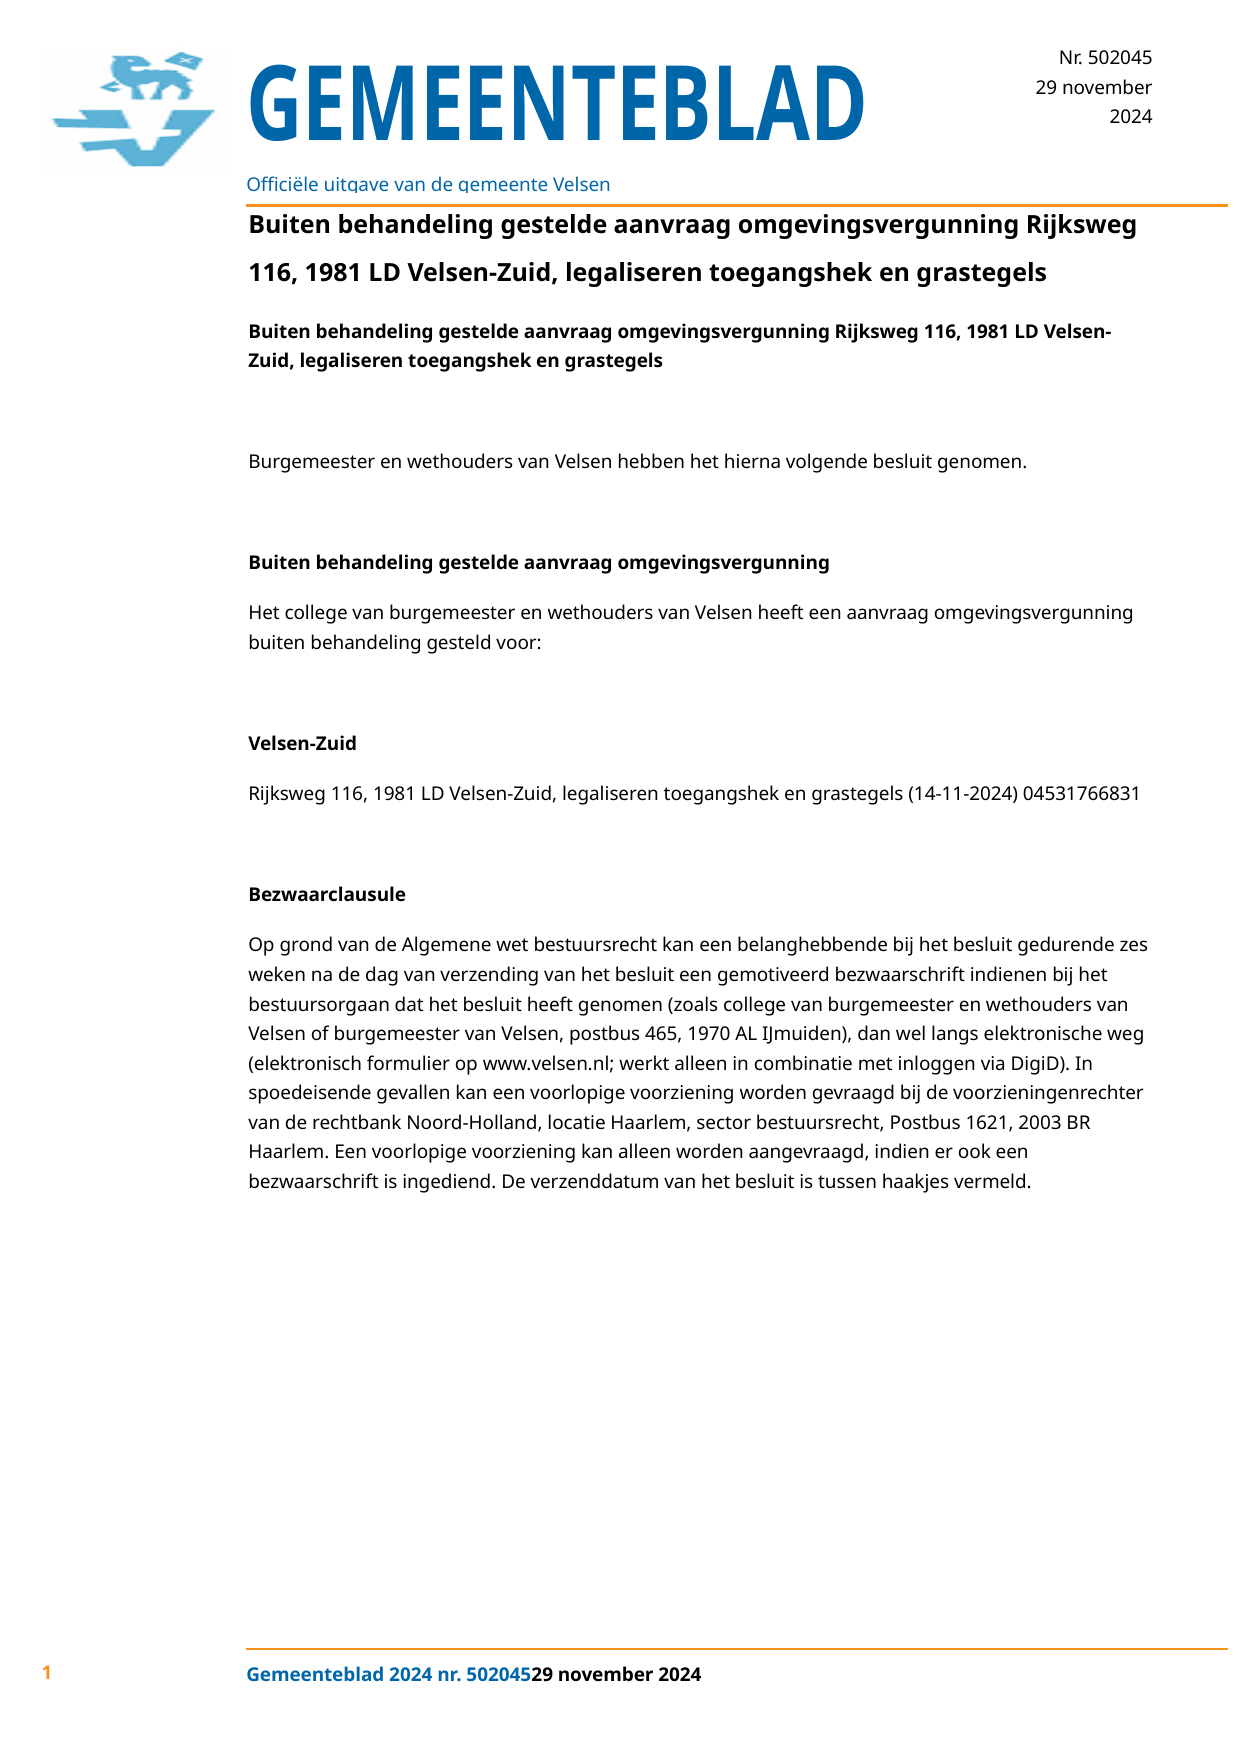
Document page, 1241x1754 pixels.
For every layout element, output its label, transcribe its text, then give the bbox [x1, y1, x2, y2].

text Bezwaarclausule [248, 881, 1152, 907]
text Rijksweg 116, 1981 LD Velsen-Zuid, legaliseren toegangshek en grastegels (14-11-2024) 04531766831 [248, 780, 1152, 806]
text Buiten behandeling gestelde aanvraag omgevingsvergunning Rijksweg 116, 1981 LD Velsen-Zuid, legaliseren toegangshek en grastegels [248, 207, 1152, 288]
text Burgemeester en wethouders van Velsen hebben het hierna volgende besluit genomen. [248, 448, 1152, 474]
text Velsen-Zuid [248, 730, 1152, 756]
text Op grond van de Algemene wet bestuursrecht kan een belanghebbende bij het besluit gedurende zes weken na de dag van verzending van het besluit een gemotiveerd bezwaarschrift indienen bij het bestuursorgaan dat het besluit heeft genomen (zoals college van burgemeester en wethouders van Velsen of burgemeester van Velsen, postbus 465, 1970 AL IJmuiden), dan wel langs elektronische weg (elektronisch formulier op www.velsen.nl; werkt alleen in combinatie met inloggen via DigiD). In spoedeisende gevallen kan een voorlopige voorziening worden gevraagd bij de voorzieningenrechter van de rechtbank Noord-Holland, locatie Haarlem, sector bestuursrecht, Postbus 1621, 2003 BR Haarlem. Een voorlopige voorziening kan alleen worden aangevraagd, indien er ook een bezwaarschrift is ingediend. De verzenddatum van het besluit is tussen haakjes vermeld. [248, 932, 1152, 1194]
picture [41, 47, 231, 172]
text Buiten behandeling gestelde aanvraag omgevingsvergunning Rijksweg 116, 1981 LD Velsen-Zuid, legaliseren toegangshek en grastegels [248, 318, 1152, 373]
text Buiten behandeling gestelde aanvraag omgevingsvergunning [248, 549, 1152, 575]
text Het college van burgemeester en wethouders van Velsen heeft een aanvraag omgevingsvergunning buiten behandeling gesteld voor: [248, 599, 1152, 655]
